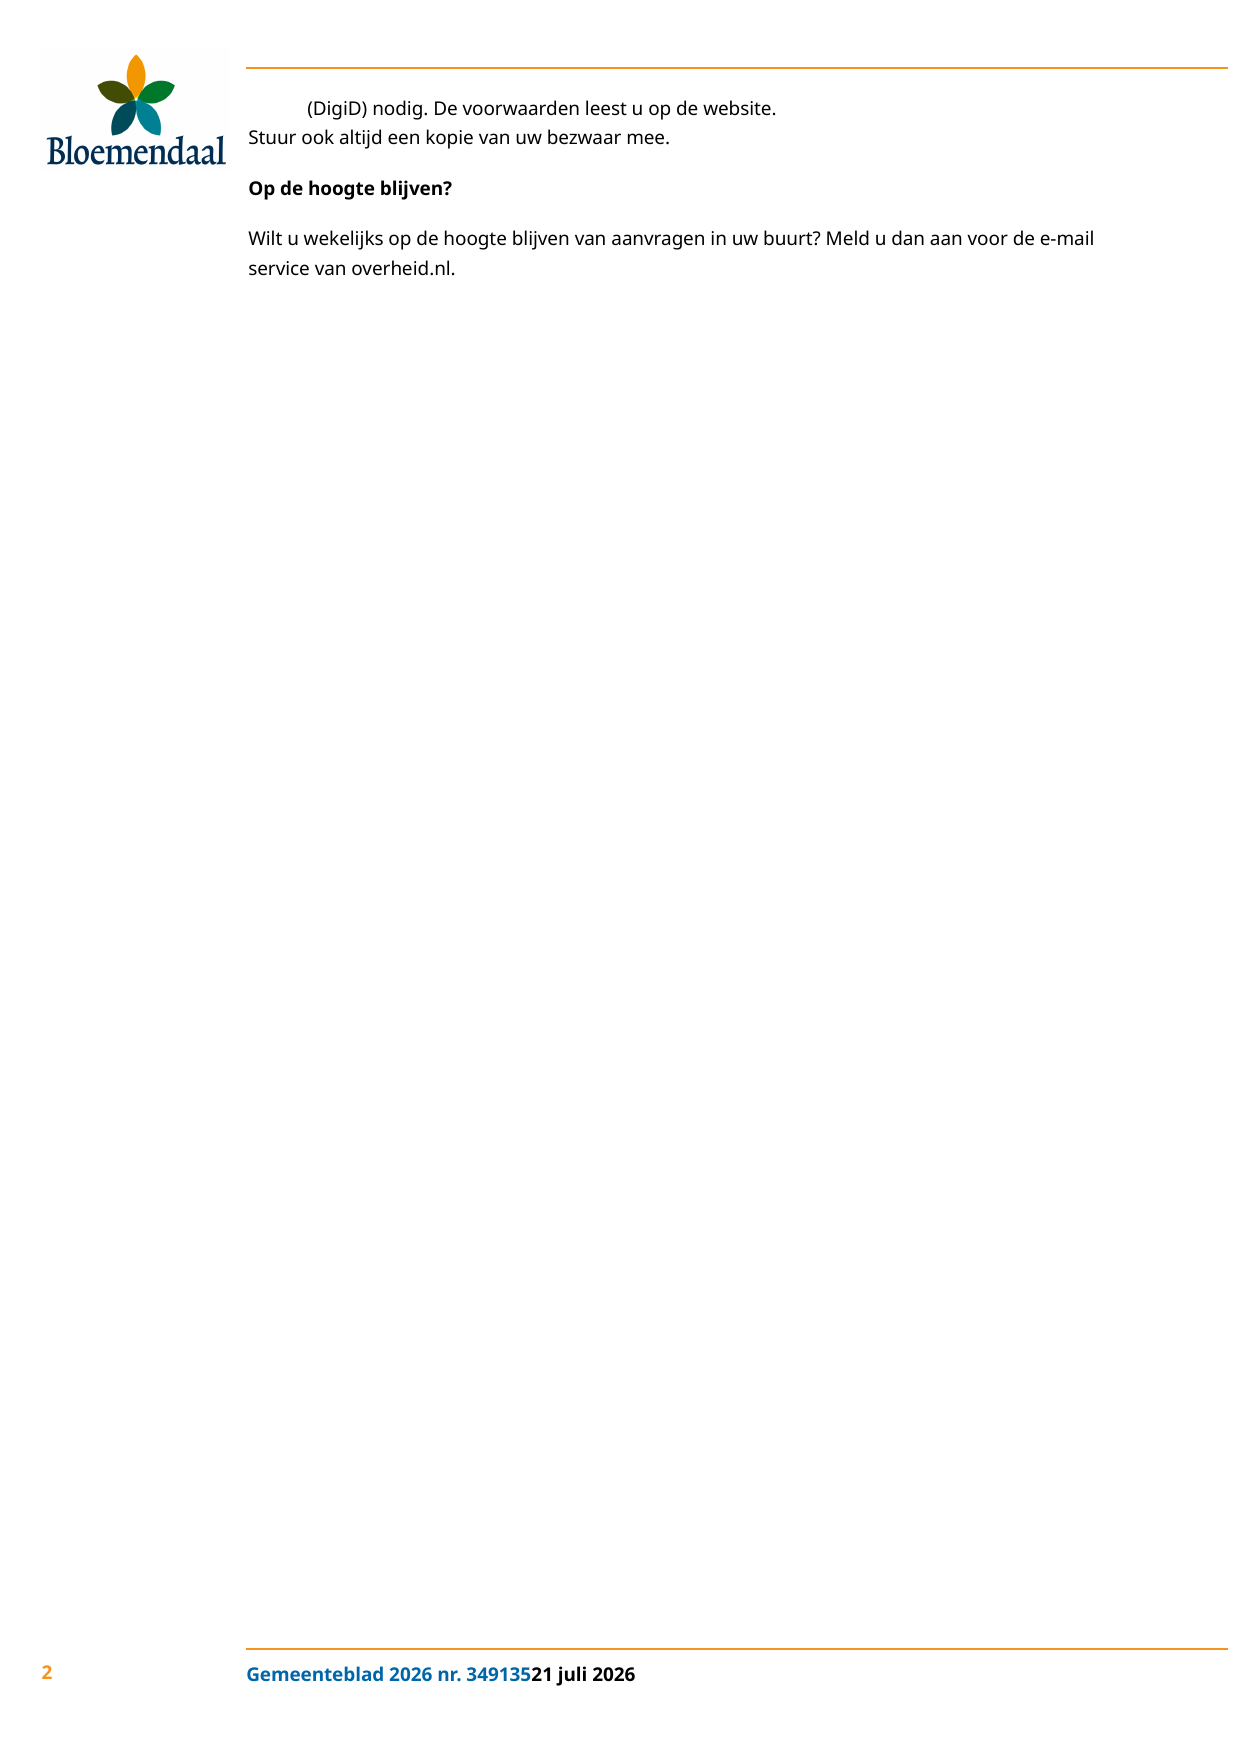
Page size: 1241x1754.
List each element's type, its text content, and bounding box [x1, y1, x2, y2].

text Stuur ook altijd een kopie van uw bezwaar mee. [248, 124, 1152, 150]
text Op de hoogte blijven? [248, 175, 1152, 201]
text Wilt u wekelijks op de hoogte blijven van aanvragen in uw buurt? Meld u dan aan voor de e-mail service van overheid.nl. [248, 225, 1152, 281]
list (DigiD) nodig. De voorwaarden leest u op de website. [248, 95, 1152, 121]
picture [41, 47, 231, 172]
